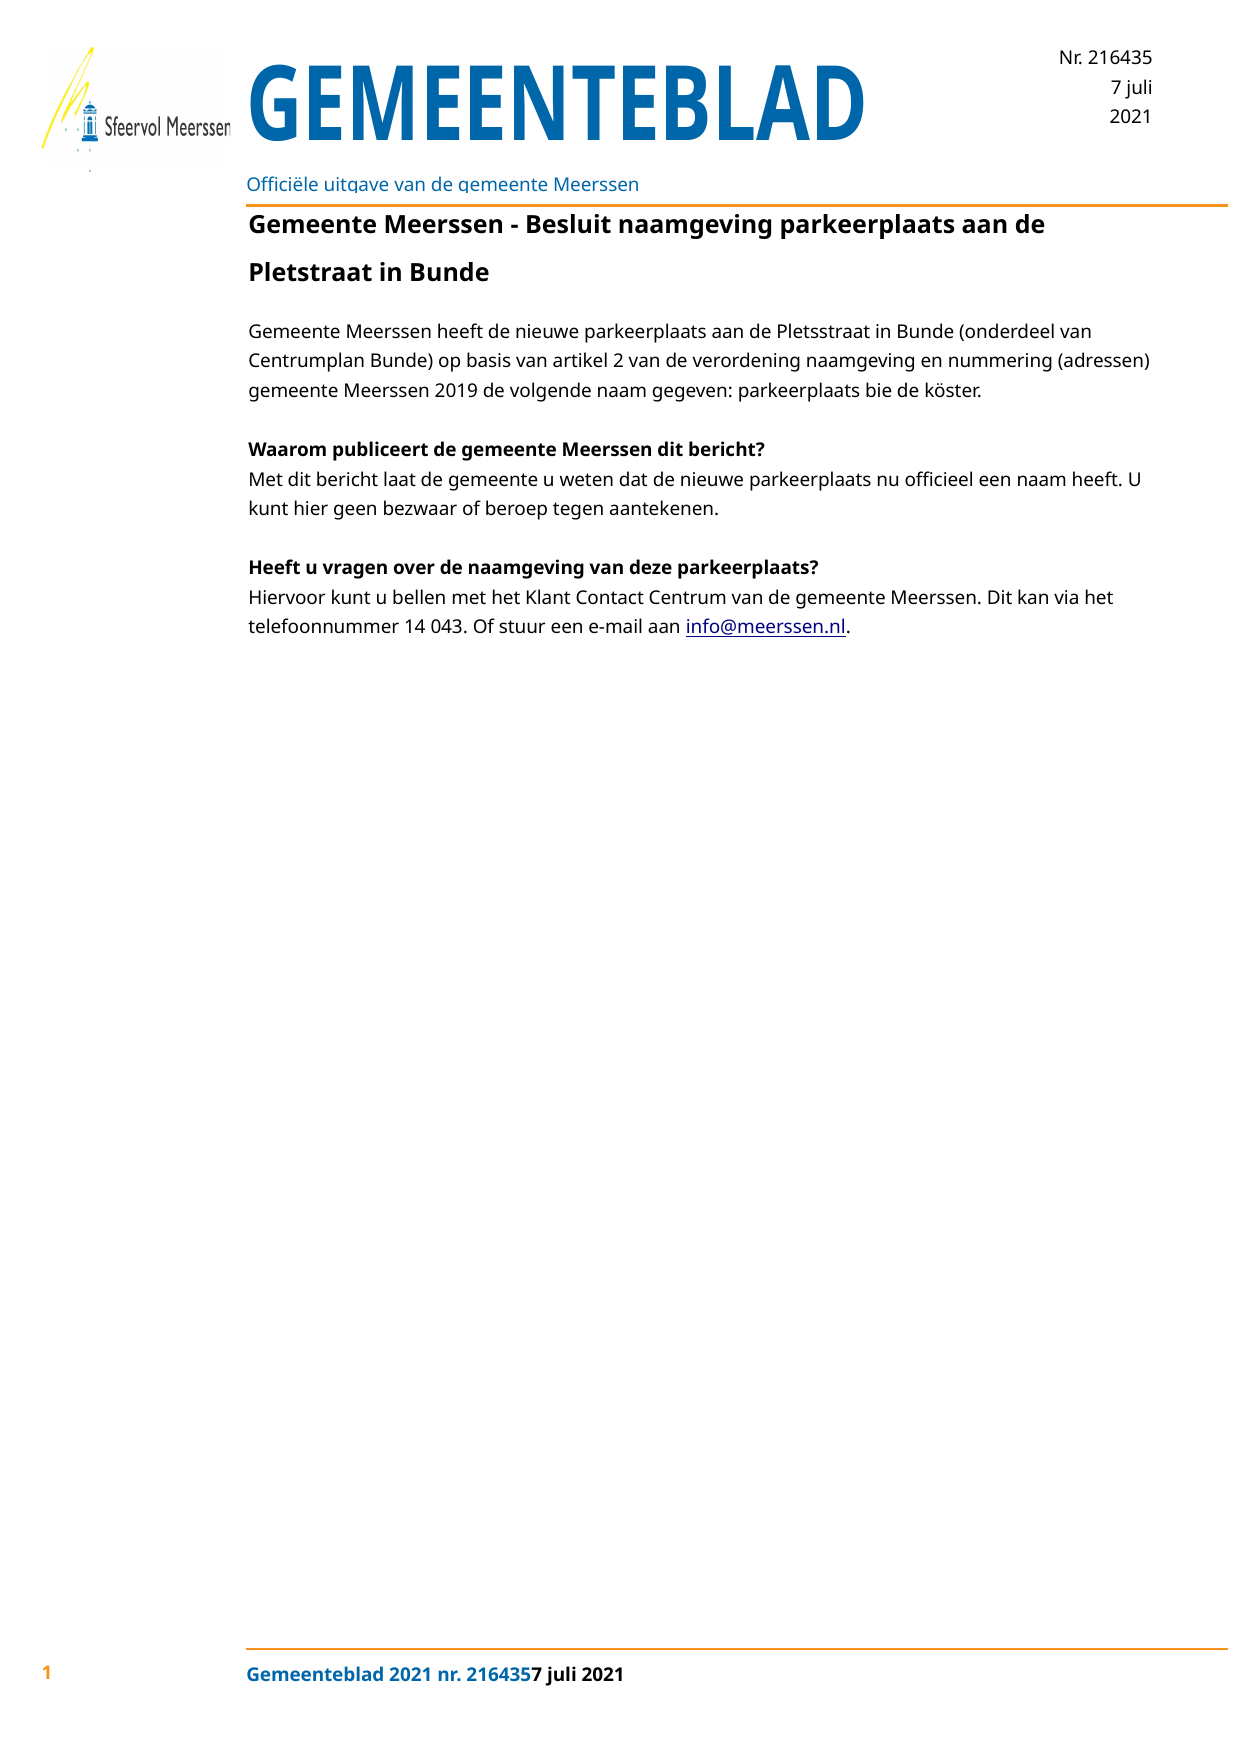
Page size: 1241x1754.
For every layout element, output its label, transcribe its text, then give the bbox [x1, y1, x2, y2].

text Heeft u vragen over de naamgeving van deze parkeerplaats? [248, 554, 1152, 580]
text Gemeente Meerssen heeft de nieuwe parkeerplaats aan de Pletsstraat in Bunde (onderdeel van Centrumplan Bunde) op basis van artikel 2 van de verordening naamgeving en nummering (adressen) gemeente Meerssen 2019 de volgende naam gegeven: parkeerplaats bie de köster. [248, 318, 1152, 403]
picture [41, 47, 231, 172]
text Gemeente Meerssen - Besluit naamgeving parkeerplaats aan de Pletstraat in Bunde [248, 207, 1152, 288]
text Hiervoor kunt u bellen met het Klant Contact Centrum van de gemeente Meerssen. Dit kan via het telefoonnummer 14 043. Of stuur een e-mail aan info@meerssen.nl. [248, 584, 1152, 639]
text Waarom publiceert de gemeente Meerssen dit bericht? [248, 436, 1152, 462]
text Met dit bericht laat de gemeente u weten dat de nieuwe parkeerplaats nu officieel een naam heeft. U kunt hier geen bezwaar of beroep tegen aantekenen. [248, 466, 1152, 521]
